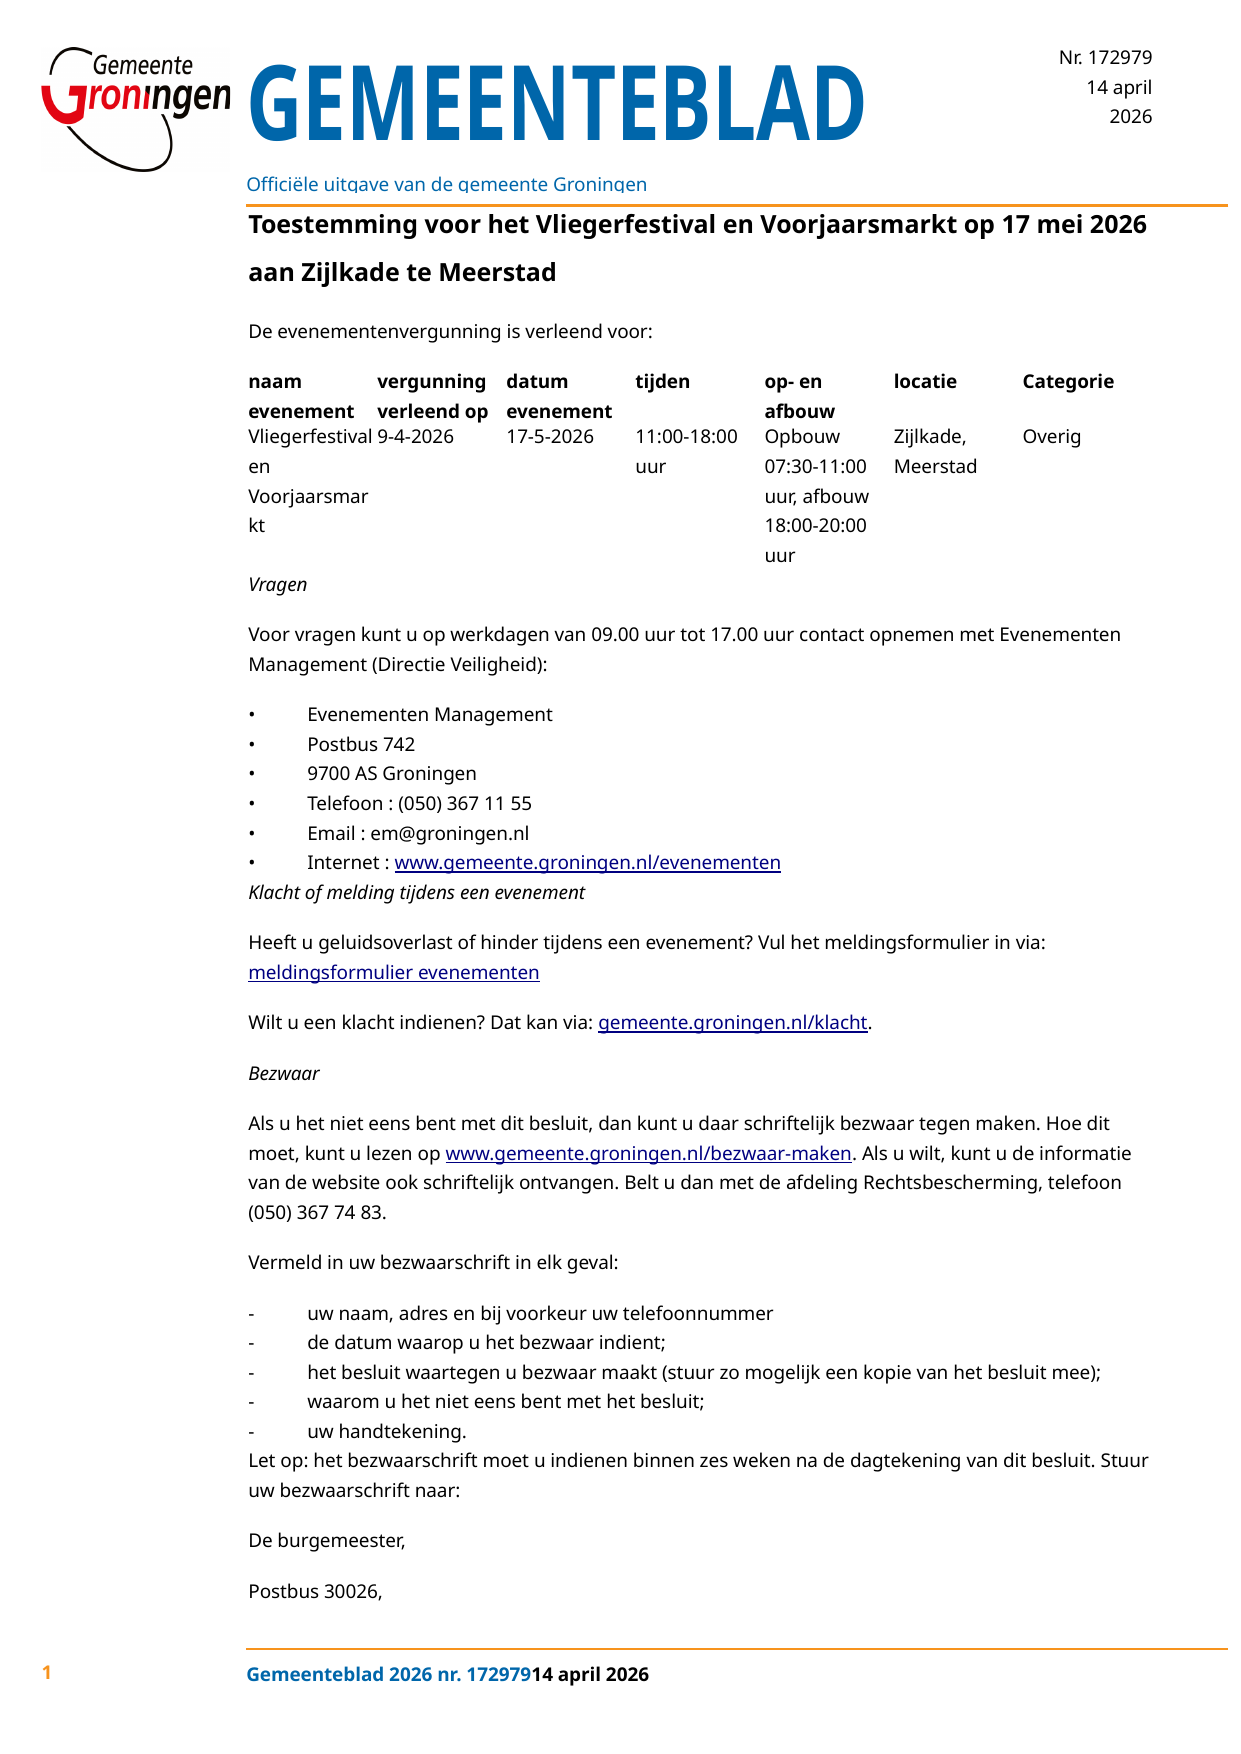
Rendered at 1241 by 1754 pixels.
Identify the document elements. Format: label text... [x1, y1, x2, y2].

table_cell 17-5-2026 [506, 424, 635, 568]
text Bezwaar [248, 1060, 1152, 1086]
table_cell 9-4-2026 [377, 424, 506, 568]
text De evenementenvergunning is verleend voor: [248, 318, 1152, 344]
text Klacht of melding tijdens een evenement [248, 879, 1152, 905]
list Email : em@groningen.nl [248, 820, 1152, 846]
list Evenementen Management [248, 701, 1152, 727]
table_cell Zijlkade, Meerstad [894, 424, 1022, 568]
text Vragen [248, 571, 1152, 597]
list Telefoon : (050) 367 11 55 [248, 790, 1152, 816]
picture [41, 47, 231, 172]
table_cell Vliegerfestival en Voorjaarsmarkt [248, 424, 377, 568]
list waarom u het niet eens bent met het besluit; [248, 1388, 1152, 1414]
list 9700 AS Groningen [248, 761, 1152, 786]
text Als u het niet eens bent met dit besluit, dan kunt u daar schriftelijk bezwaar tegen maken. Hoe dit moet, kunt u lezen op www.gemeente.groningen.nl/bezwaar-maken. Als u wilt, kunt u de informatie van de website ook schriftelijk ontvangen. Belt u dan met de afdeling Rechtsbescherming, telefoon (050) 367 74 83. [248, 1110, 1152, 1225]
table_cell Opbouw 07:30-11:00 uur, afbouw 18:00-20:00 uur [764, 424, 893, 568]
text Let op: het bezwaarschrift moet u indienen binnen zes weken na de dagtekening van dit besluit. Stuur uw bezwaarschrift naar: [248, 1448, 1152, 1503]
table_header op- en afbouw [764, 369, 893, 424]
text Wilt u een klacht indienen? Dat kan via: gemeente.groningen.nl/klacht. [248, 1009, 1152, 1035]
list Internet : www.gemeente.groningen.nl/evenementen [248, 849, 1152, 875]
table_header naam evenement [248, 369, 377, 424]
text De burgemeester, [248, 1528, 1152, 1553]
list Postbus 742 [248, 731, 1152, 757]
table_header datum evenement [506, 369, 635, 424]
table_header locatie [894, 369, 1022, 424]
table_cell Overig [1023, 424, 1152, 568]
table_header tijden [635, 369, 764, 424]
text Voor vragen kunt u op werkdagen van 09.00 uur tot 17.00 uur contact opnemen met Evenementen Management (Directie Veiligheid): [248, 621, 1152, 677]
list de datum waarop u het bezwaar indient; [248, 1329, 1152, 1355]
list uw handtekening. [248, 1418, 1152, 1444]
table_header vergunning verleend op [377, 369, 506, 424]
text Postbus 30026, [248, 1578, 1152, 1604]
list uw naam, adres en bij voorkeur uw telefoonnummer [248, 1300, 1152, 1326]
text Heeft u geluidsoverlast of hinder tijdens een evenement? Vul het meldingsformulier in via: meldingsformulier evenementen [248, 929, 1152, 985]
list het besluit waartegen u bezwaar maakt (stuur zo mogelijk een kopie van het besluit mee); [248, 1359, 1152, 1385]
text Toestemming voor het Vliegerfestival en Voorjaarsmarkt op 17 mei 2026 aan Zijlkade te Meerstad [248, 207, 1152, 288]
table_cell 11:00-18:00 uur [635, 424, 764, 568]
text Vermeld in uw bezwaarschrift in elk geval: [248, 1249, 1152, 1275]
table_header Categorie [1023, 369, 1152, 424]
